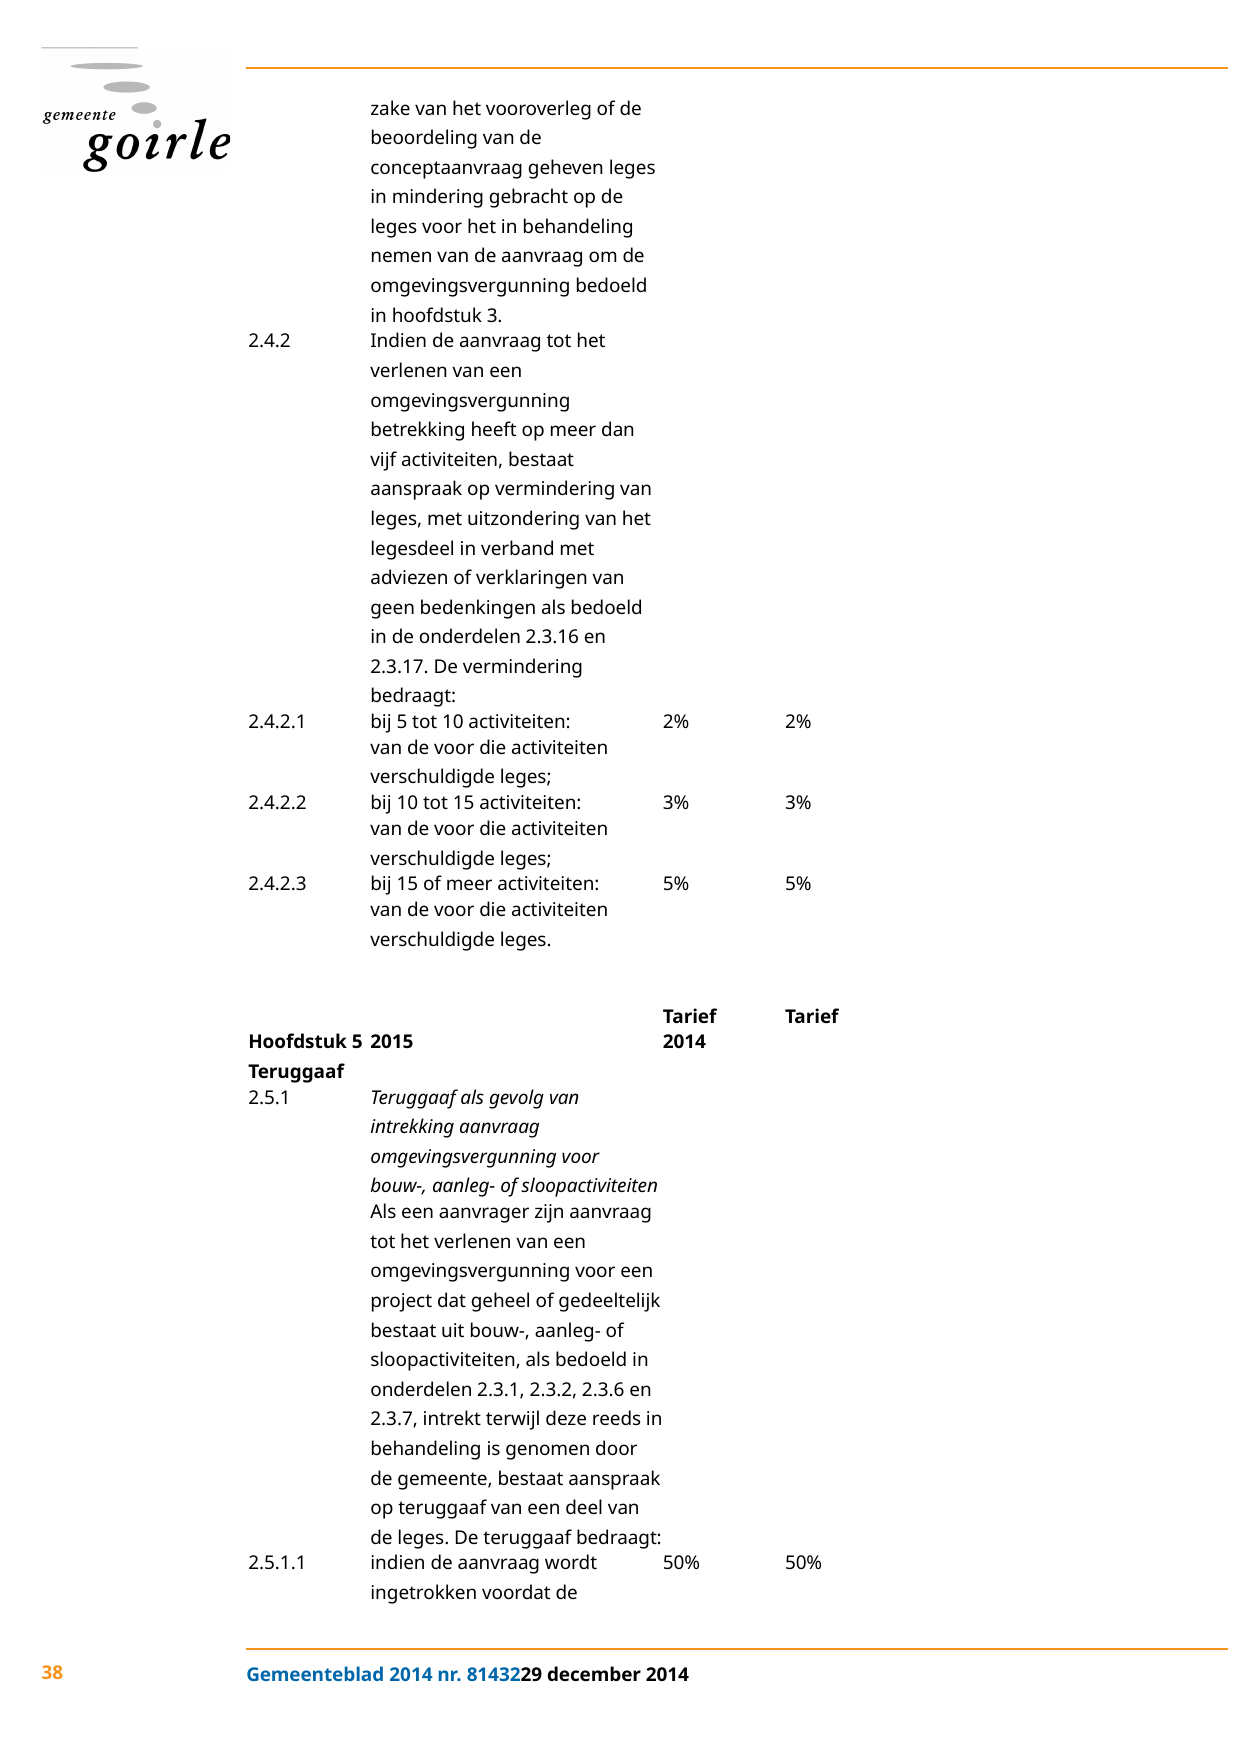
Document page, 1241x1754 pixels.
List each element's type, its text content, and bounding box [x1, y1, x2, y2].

table_cell bij 10 tot 15 activiteiten: [370, 789, 663, 815]
table_cell [248, 815, 370, 870]
table_cell [248, 896, 370, 951]
table_cell Teruggaaf als gevolg van intrekking aanvraag omgevingsvergunning voor bouw-, aanleg- of sloopactiviteiten [370, 1084, 663, 1198]
table_cell [248, 1199, 370, 1549]
table_cell 3% [663, 789, 785, 815]
table_cell [248, 734, 370, 789]
table_cell [663, 815, 785, 870]
table_cell [663, 896, 785, 951]
table_cell Tarief [663, 1003, 785, 1029]
table_cell [785, 951, 907, 977]
table_cell [248, 951, 370, 977]
table_cell [370, 977, 663, 1003]
table_cell Hoofdstuk 5 Teruggaaf [248, 1029, 370, 1084]
table_cell indien de aanvraag wordt ingetrokken voordat de [370, 1550, 663, 1605]
table_cell 2014 [663, 1029, 785, 1084]
table_cell [248, 977, 370, 1003]
table_cell van de voor die activiteiten verschuldigde leges; [370, 815, 663, 870]
table_cell 2015 [370, 1029, 663, 1084]
table_cell 5% [663, 870, 785, 896]
table_cell [663, 951, 785, 977]
table_cell [248, 1003, 370, 1029]
table_cell 2.5.1 [248, 1084, 370, 1198]
table_cell van de voor die activiteiten verschuldigde leges. [370, 896, 663, 951]
table_cell zake van het vooroverleg of de beoordeling van de conceptaanvraag geheven leges in mindering gebracht op de leges voor het in behandeling nemen van de aanvraag om de omgevingsvergunning bedoeld in hoofdstuk 3. [370, 95, 663, 328]
table_cell [785, 815, 907, 870]
table_cell [370, 1003, 663, 1029]
table_cell [785, 977, 907, 1003]
table_cell 2.4.2 [248, 328, 370, 708]
table_cell 2.4.2.3 [248, 870, 370, 896]
table_cell van de voor die activiteiten verschuldigde leges; [370, 734, 663, 789]
table_cell 2% [785, 708, 907, 734]
table_cell 2.4.2.1 [248, 708, 370, 734]
table_cell [663, 977, 785, 1003]
table_cell Indien de aanvraag tot het verlenen van een omgevingsvergunning betrekking heeft op meer dan vijf activiteiten, bestaat aanspraak op vermindering van leges, met uitzondering van het legesdeel in verband met adviezen of verklaringen van geen bedenkingen als bedoeld in de onderdelen 2.3.16 en 2.3.17. De vermindering bedraagt: [370, 328, 663, 708]
table_cell bij 5 tot 10 activiteiten: [370, 708, 663, 734]
table_cell [663, 734, 785, 789]
table_cell [785, 734, 907, 789]
table_cell 2% [663, 708, 785, 734]
table_cell 2.4.2.2 [248, 789, 370, 815]
table_cell 50% [785, 1550, 907, 1605]
table_cell Als een aanvrager zijn aanvraag tot het verlenen van een omgevingsvergunning voor een project dat geheel of gedeeltelijk bestaat uit bouw-, aanleg- of sloopactiviteiten, als bedoeld in onderdelen 2.3.1, 2.3.2, 2.3.6 en 2.3.7, intrekt terwijl deze reeds in behandeling is genomen door de gemeente, bestaat aanspraak op teruggaaf van een deel van de leges. De teruggaaf bedraagt: [370, 1199, 663, 1549]
table_cell 50% [663, 1550, 785, 1605]
table_cell [248, 95, 370, 328]
table_cell [785, 896, 907, 951]
table_cell 5% [785, 870, 907, 896]
picture [41, 47, 231, 172]
table_cell 2.5.1.1 [248, 1550, 370, 1605]
table_cell bij 15 of meer activiteiten: [370, 870, 663, 896]
table_cell [370, 951, 663, 977]
table_cell 3% [785, 789, 907, 815]
table_cell Tarief [785, 1003, 907, 1029]
